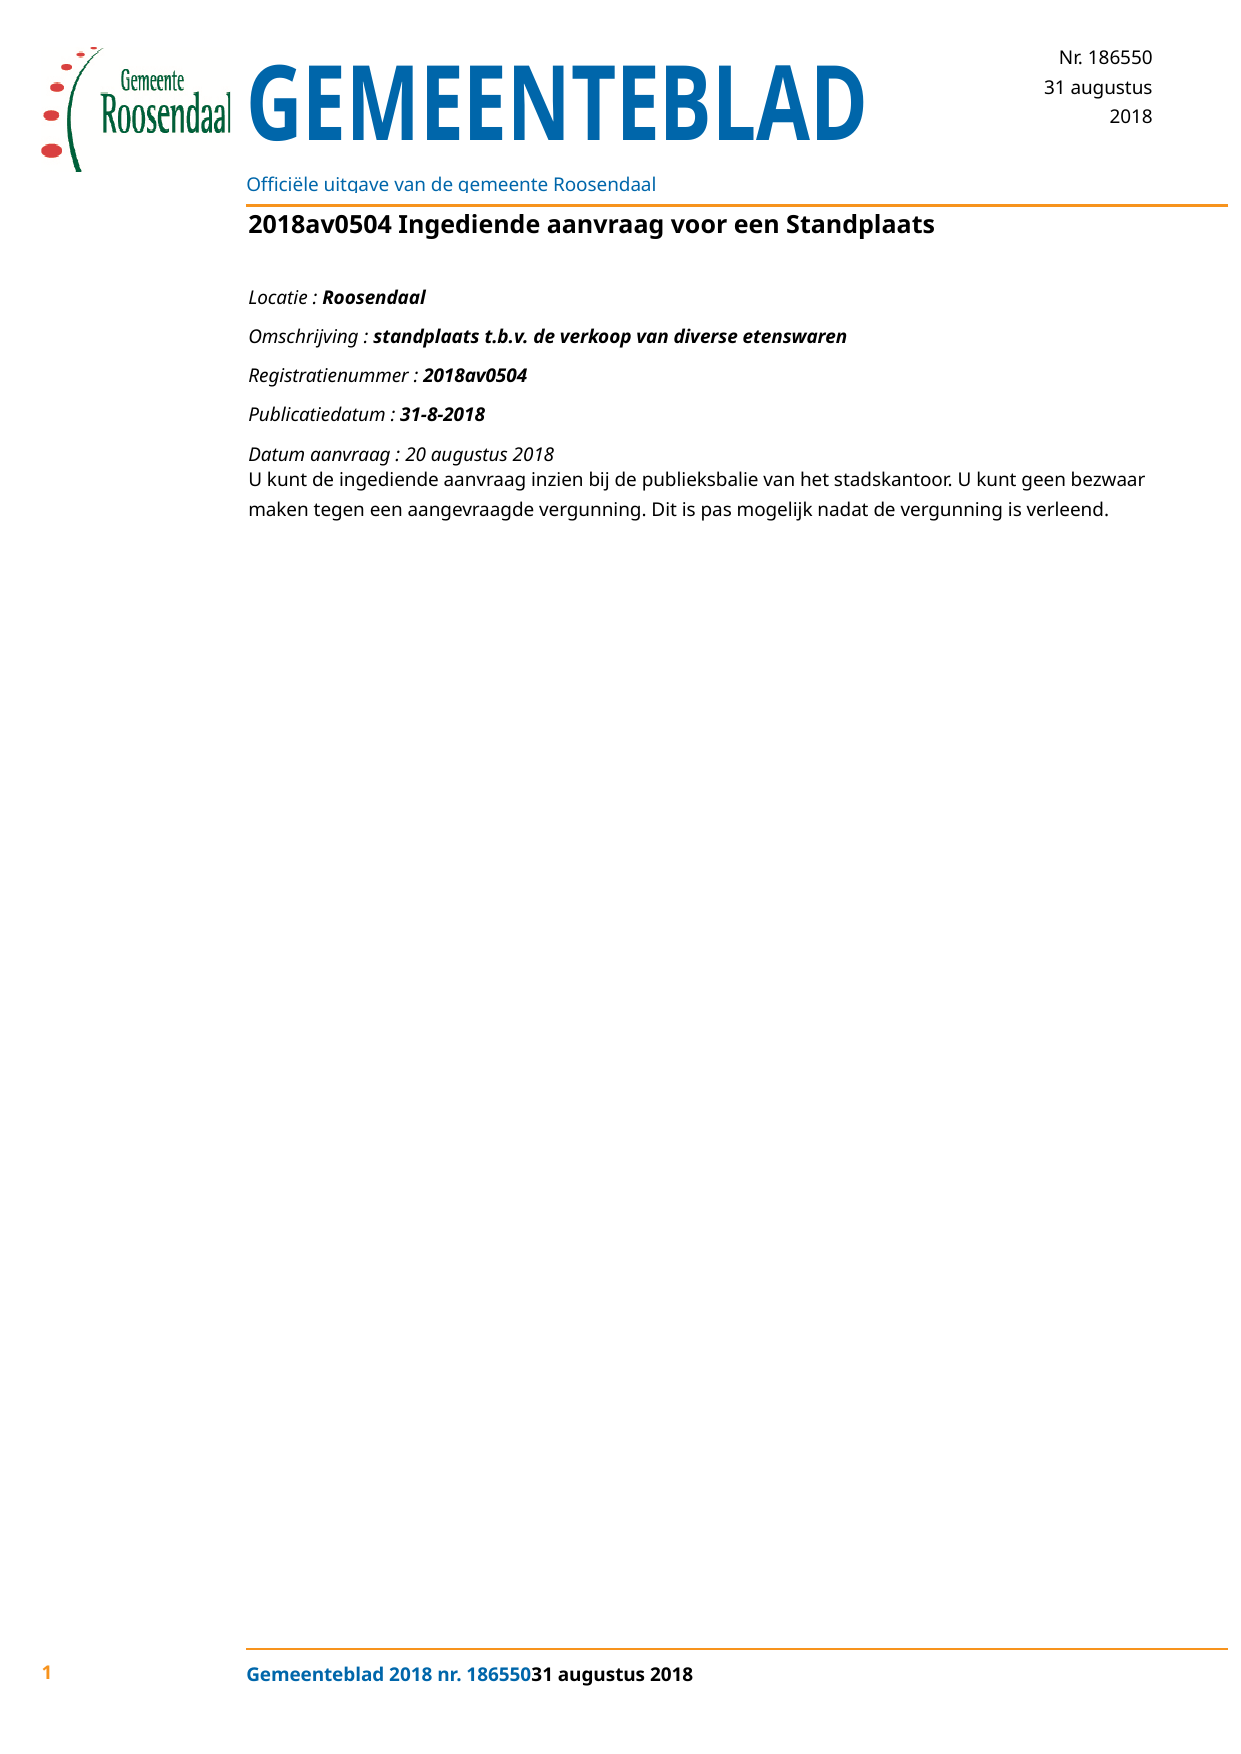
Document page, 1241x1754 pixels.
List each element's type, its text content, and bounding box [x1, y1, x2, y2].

picture [41, 47, 231, 172]
text Locatie : Roosendaal [248, 284, 1152, 309]
text 2018av0504 Ingediende aanvraag voor een Standplaats [248, 207, 1152, 241]
text Omschrijving : standplaats t.b.v. de verkoop van diverse etenswaren [248, 323, 1152, 349]
text U kunt de ingediende aanvraag inzien bij de publieksbalie van het stadskantoor. U kunt geen bezwaar maken tegen een aangevraagde vergunning. Dit is pas mogelijk nadat de vergunning is verleend. [248, 467, 1152, 522]
text Publicatiedatum : 31-8-2018 [248, 402, 1152, 427]
text Registratienummer : 2018av0504 [248, 362, 1152, 388]
text Datum aanvraag : 20 augustus 2018 [248, 441, 1152, 467]
